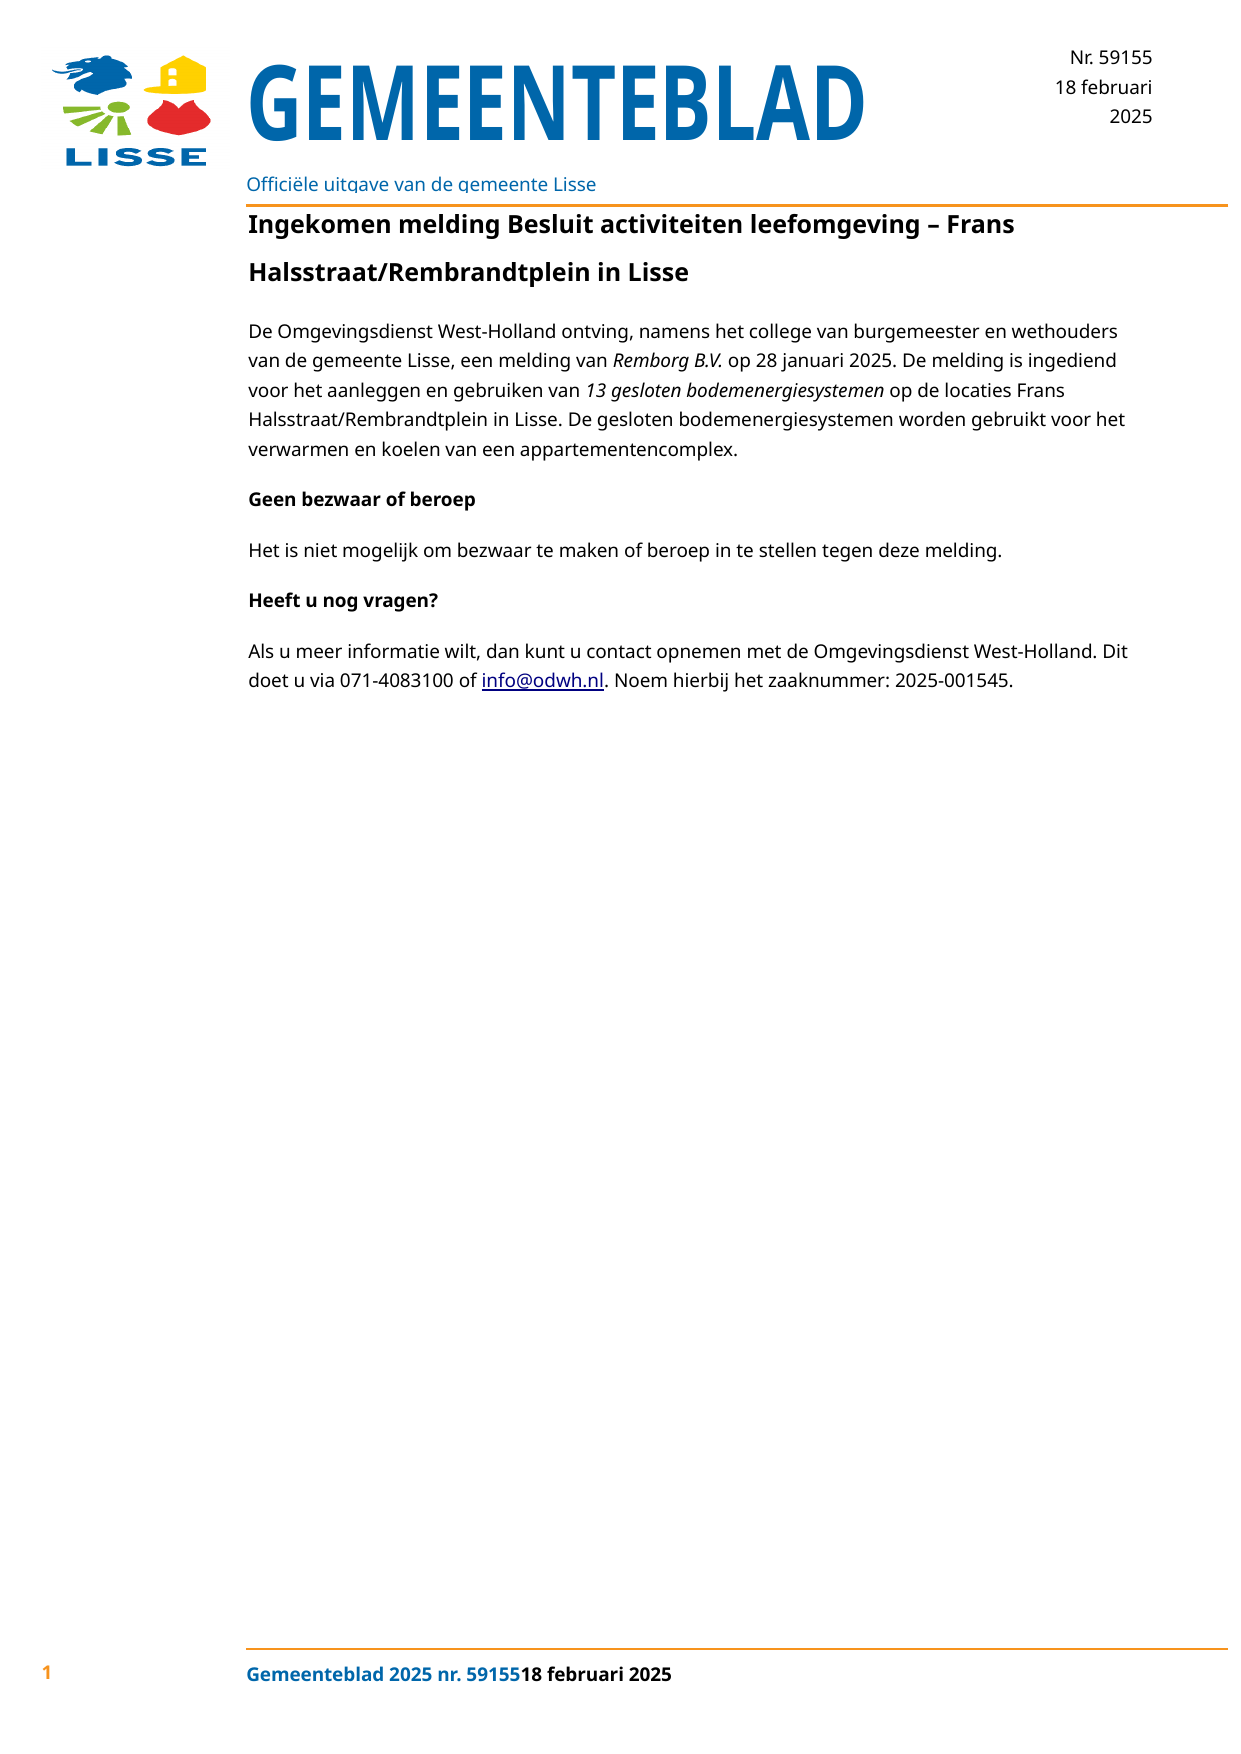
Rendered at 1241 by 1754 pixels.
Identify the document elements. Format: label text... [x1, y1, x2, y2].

text Het is niet mogelijk om bezwaar te maken of beroep in te stellen tegen deze melding. [248, 537, 1152, 563]
text Als u meer informatie wilt, dan kunt u contact opnemen met de Omgevingsdienst West-Holland. Dit doet u via 071-4083100 of info@odwh.nl. Noem hierbij het zaaknummer: 2025-001545. [248, 638, 1152, 693]
text Heeft u nog vragen? [248, 587, 1152, 613]
picture [41, 47, 231, 172]
text De Omgevingsdienst West-Holland ontving, namens het college van burgemeester en wethouders van de gemeente Lisse, een melding van Remborg B.V. op 28 januari 2025. De melding is ingediend voor het aanleggen en gebruiken van 13 gesloten bodemenergiesystemen op de locaties Frans Halsstraat/Rembrandtplein in Lisse. De gesloten bodemenergiesystemen worden gebruikt voor het verwarmen en koelen van een appartementencomplex. [248, 318, 1152, 462]
text Geen bezwaar of beroep [248, 487, 1152, 512]
text Ingekomen melding Besluit activiteiten leefomgeving – Frans Halsstraat/Rembrandtplein in Lisse [248, 207, 1152, 288]
